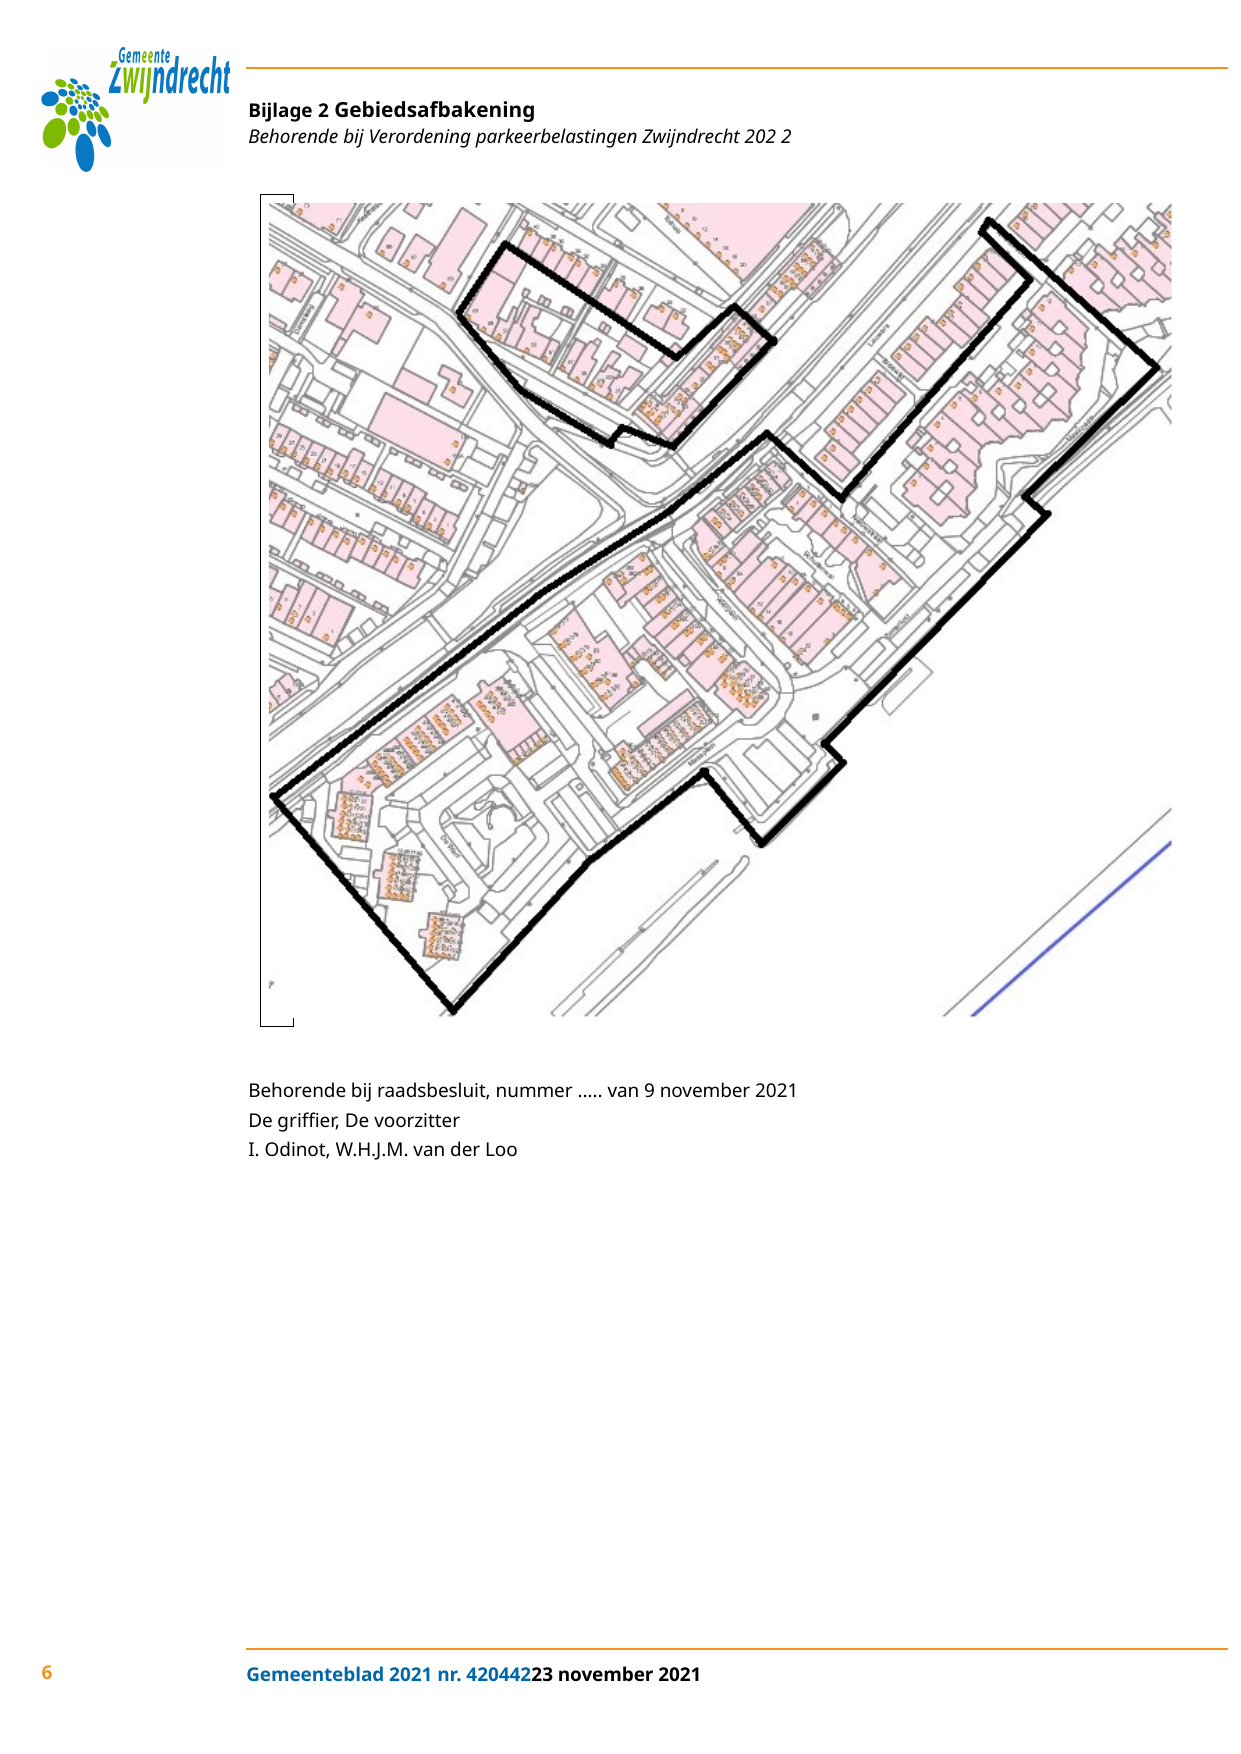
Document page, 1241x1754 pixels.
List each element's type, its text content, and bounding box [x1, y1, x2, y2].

text De griffier, De voorzitter [248, 1107, 1152, 1133]
picture [268, 203, 1173, 1018]
text Bijlage 2 Gebiedsafbakening [248, 95, 1152, 123]
text Behorende bij Verordening parkeerbelastingen Zwijndrecht 202 2 [248, 123, 1152, 149]
picture [41, 47, 231, 172]
text I. Odinot, W.H.J.M. van der Loo [248, 1137, 1152, 1162]
text Behorende bij raadsbesluit, nummer ….. van 9 november 2021 [248, 1077, 1152, 1103]
